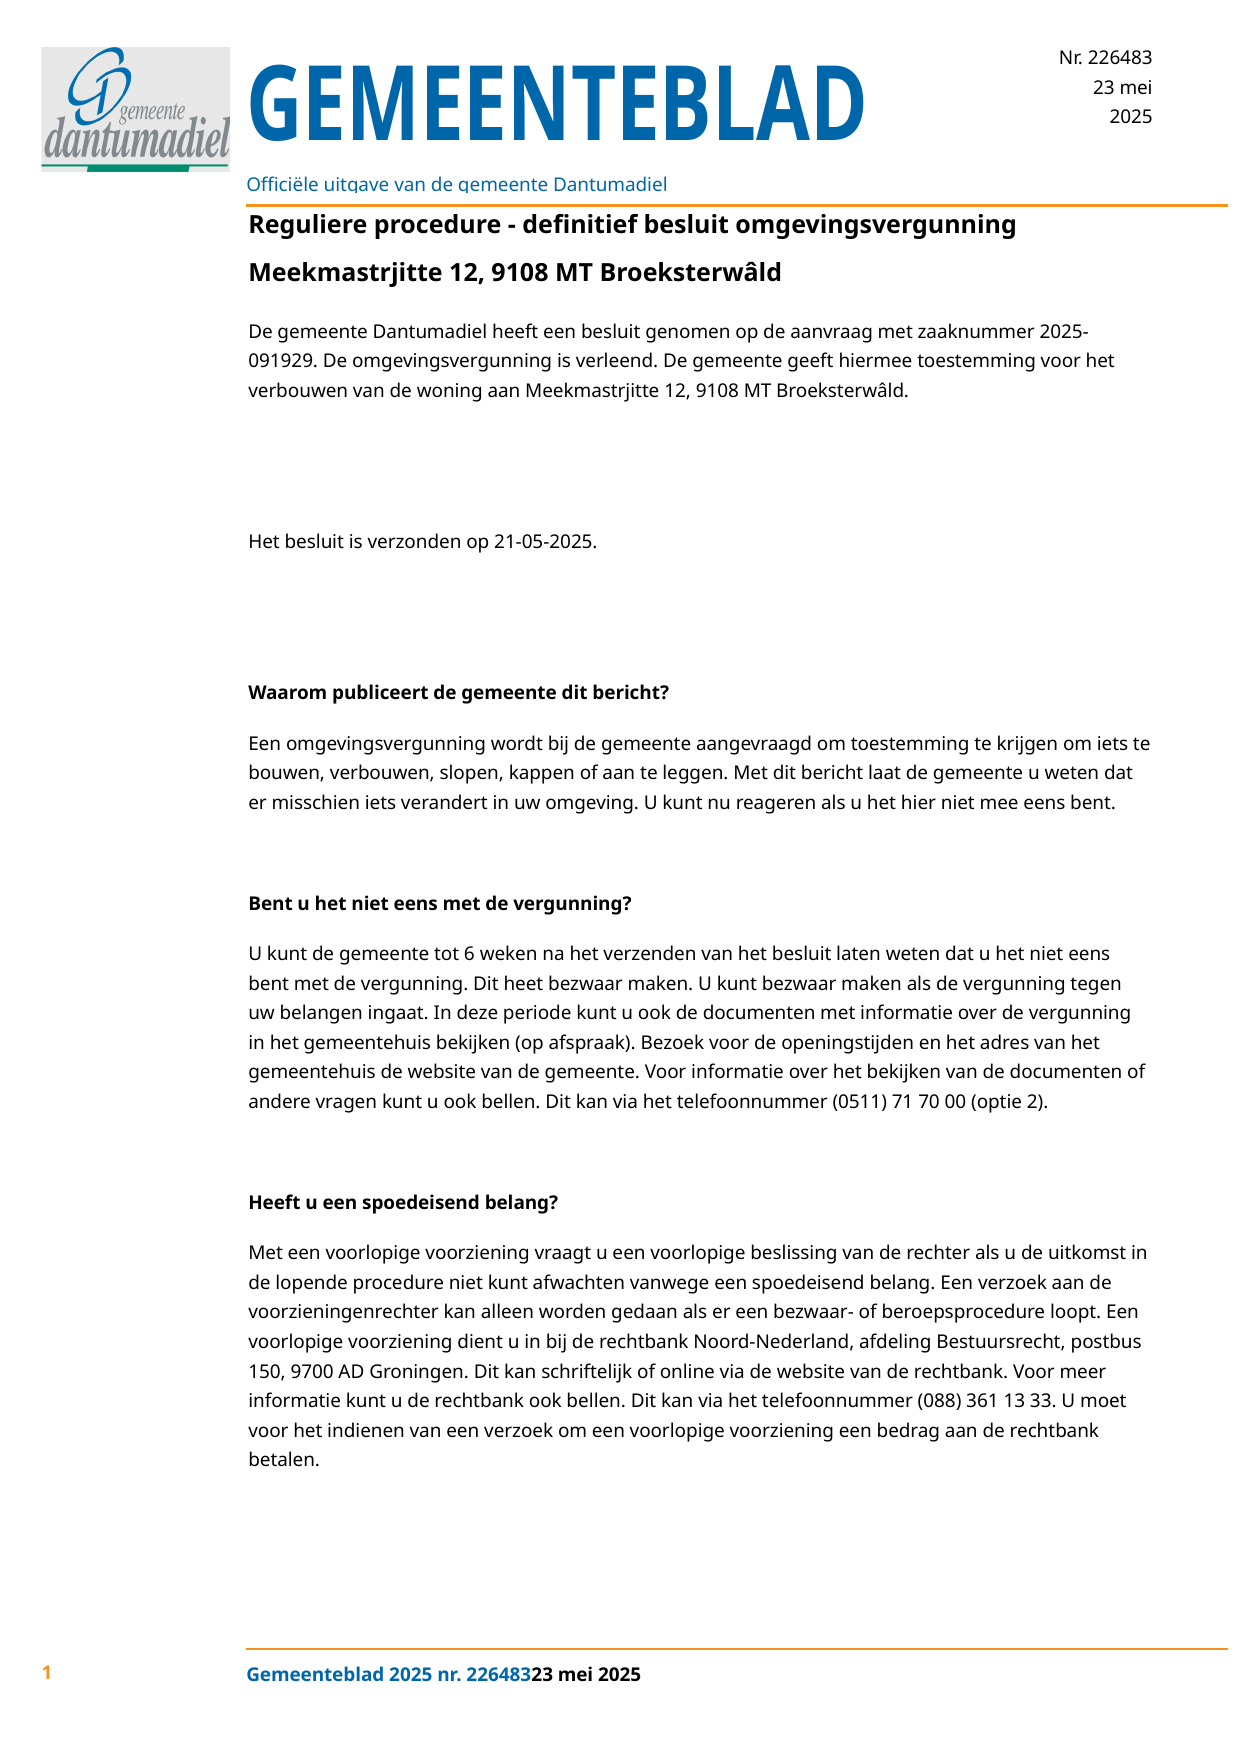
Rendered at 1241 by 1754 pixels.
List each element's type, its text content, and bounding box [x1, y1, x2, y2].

text De gemeente Dantumadiel heeft een besluit genomen op de aanvraag met zaaknummer 2025-091929. De omgevingsvergunning is verleend. De gemeente geeft hiermee toestemming voor het verbouwen van de woning aan Meekmastrjitte 12, 9108 MT Broeksterwâld. [248, 318, 1152, 403]
text Een omgevingsvergunning wordt bij de gemeente aangevraagd om toestemming te krijgen om iets te bouwen, verbouwen, slopen, kappen of aan te leggen. Met dit bericht laat de gemeente u weten dat er misschien iets verandert in uw omgeving. U kunt nu reageren als u het hier niet mee eens bent. [248, 730, 1152, 815]
text U kunt de gemeente tot 6 weken na het verzenden van het besluit laten weten dat u het niet eens bent met de vergunning. Dit heet bezwaar maken. U kunt bezwaar maken als de vergunning tegen uw belangen ingaat. In deze periode kunt u ook de documenten met informatie over de vergunning in het gemeentehuis bekijken (op afspraak). Bezoek voor de openingstijden en het adres van het gemeentehuis de website van de gemeente. Voor informatie over het bekijken van de documenten of andere vragen kunt u ook bellen. Dit kan via het telefoonnummer (0511) 71 70 00 (optie 2). [248, 940, 1152, 1114]
text Heeft u een spoedeisend belang? [248, 1189, 1152, 1215]
text Met een voorlopige voorziening vraagt u een voorlopige beslissing van de rechter als u de uitkomst in de lopende procedure niet kunt afwachten vanwege een spoedeisend belang. Een verzoek aan de voorzieningenrechter kan alleen worden gedaan als er een bezwaar- of beroepsprocedure loopt. Een voorlopige voorziening dient u in bij de rechtbank Noord-Nederland, afdeling Bestuursrecht, postbus 150, 9700 AD Groningen. Dit kan schriftelijk of online via de website van de rechtbank. Voor meer informatie kunt u de rechtbank ook bellen. Dit kan via het telefoonnummer (088) 361 13 33. U moet voor het indienen van een verzoek om een voorlopige voorziening een bedrag aan de rechtbank betalen. [248, 1239, 1152, 1472]
text Bent u het niet eens met de vergunning? [248, 890, 1152, 916]
picture [41, 47, 231, 172]
text Het besluit is verzonden op 21-05-2025. [248, 528, 1152, 554]
text Waarom publiceert de gemeente dit bericht? [248, 679, 1152, 705]
text Reguliere procedure - definitief besluit omgevingsvergunning Meekmastrjitte 12, 9108 MT Broeksterwâld [248, 207, 1152, 288]
